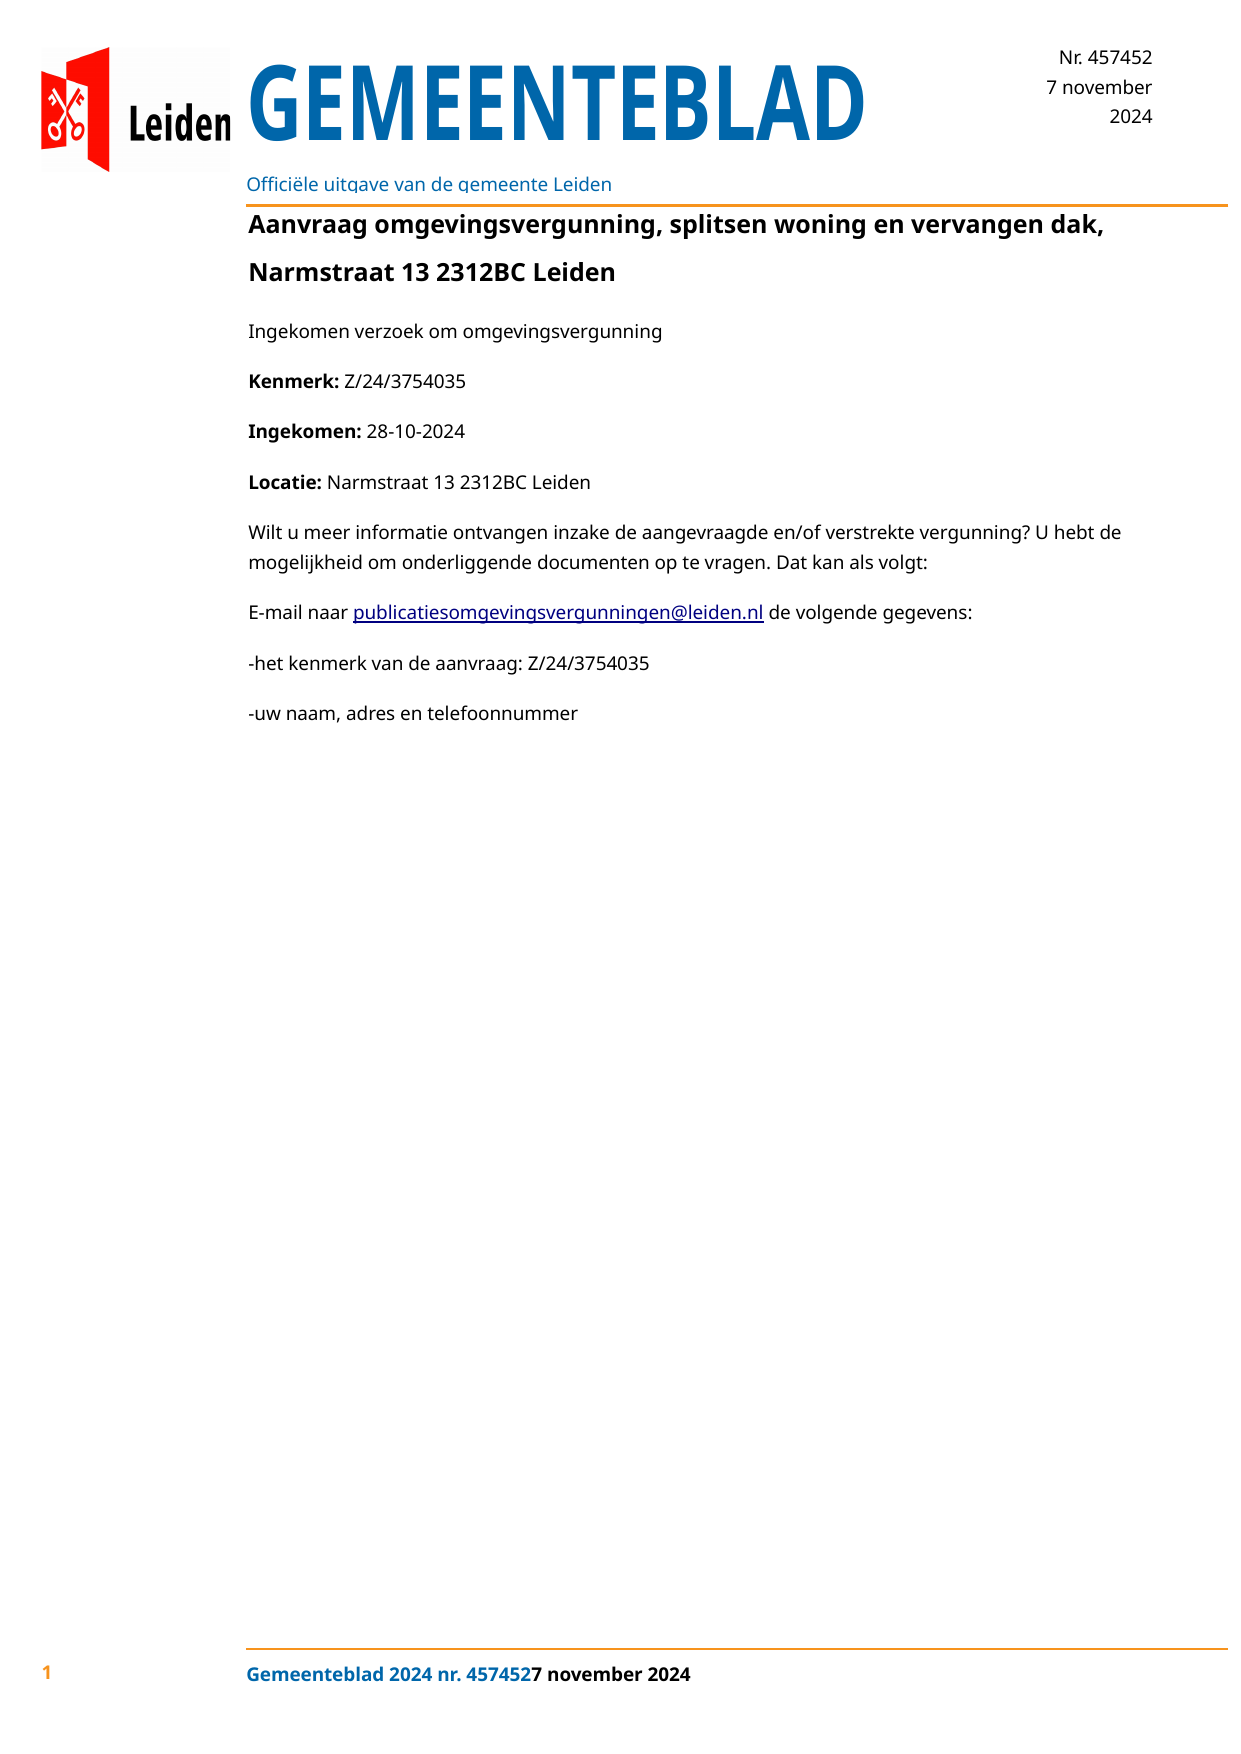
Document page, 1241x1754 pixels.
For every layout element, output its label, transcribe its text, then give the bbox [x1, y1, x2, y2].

text Ingekomen: 28-10-2024 [248, 419, 1152, 444]
text Aanvraag omgevingsvergunning, splitsen woning en vervangen dak, Narmstraat 13 2312BC Leiden [248, 207, 1152, 288]
text -het kenmerk van de aanvraag: Z/24/3754035 [248, 650, 1152, 676]
text E-mail naar publicatiesomgevingsvergunningen@leiden.nl de volgende gegevens: [248, 599, 1152, 625]
text -uw naam, adres en telefoonnummer [248, 700, 1152, 726]
text Locatie: Narmstraat 13 2312BC Leiden [248, 469, 1152, 495]
picture [41, 47, 231, 172]
text Ingekomen verzoek om omgevingsvergunning [248, 318, 1152, 344]
text Kenmerk: Z/24/3754035 [248, 368, 1152, 394]
text Wilt u meer informatie ontvangen inzake de aangevraagde en/of verstrekte vergunning? U hebt de mogelijkheid om onderliggende documenten op te vragen. Dat kan als volgt: [248, 519, 1152, 575]
